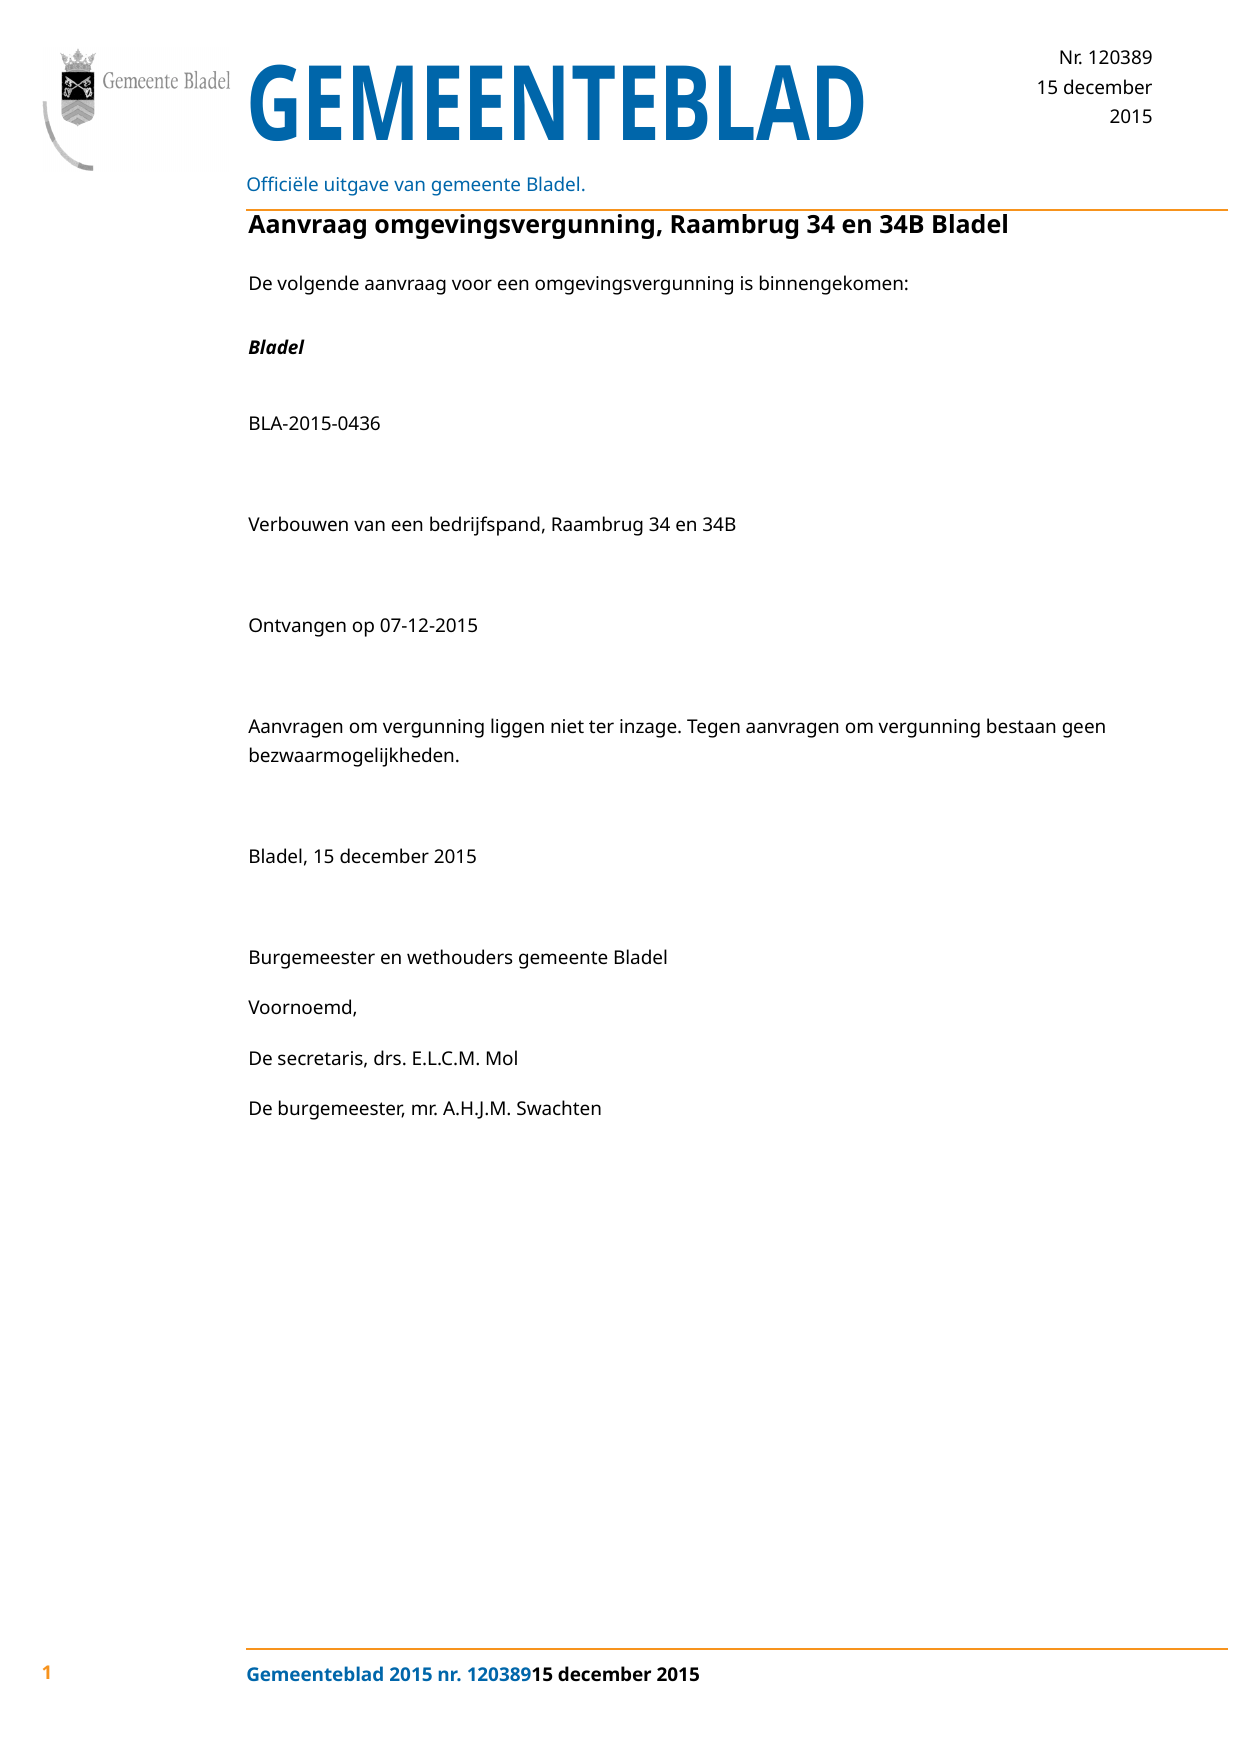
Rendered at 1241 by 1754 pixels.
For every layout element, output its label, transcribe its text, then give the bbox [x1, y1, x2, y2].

text Bladel, 15 december 2015 [248, 843, 1152, 869]
text Aanvragen om vergunning liggen niet ter inzage. Tegen aanvragen om vergunning bestaan geen bezwaarmogelijkheden. [248, 713, 1152, 768]
text Aanvraag omgevingsvergunning, Raambrug 34 en 34B Bladel [248, 211, 1152, 241]
text BLA-2015-0436 [248, 410, 1152, 436]
text De volgende aanvraag voor een omgevingsvergunning is binnengekomen: [248, 270, 1152, 296]
text De burgemeester, mr. A.H.J.M. Swachten [248, 1095, 1152, 1121]
text Ontvangen op 07-12-2015 [248, 612, 1152, 638]
text Burgemeester en wethouders gemeente Bladel [248, 944, 1152, 970]
text Bladel [248, 334, 1152, 360]
text Voornoemd, [248, 994, 1152, 1020]
picture [41, 47, 231, 172]
text Verbouwen van een bedrijfspand, Raambrug 34 en 34B [248, 511, 1152, 537]
text De secretaris, drs. E.L.C.M. Mol [248, 1045, 1152, 1071]
